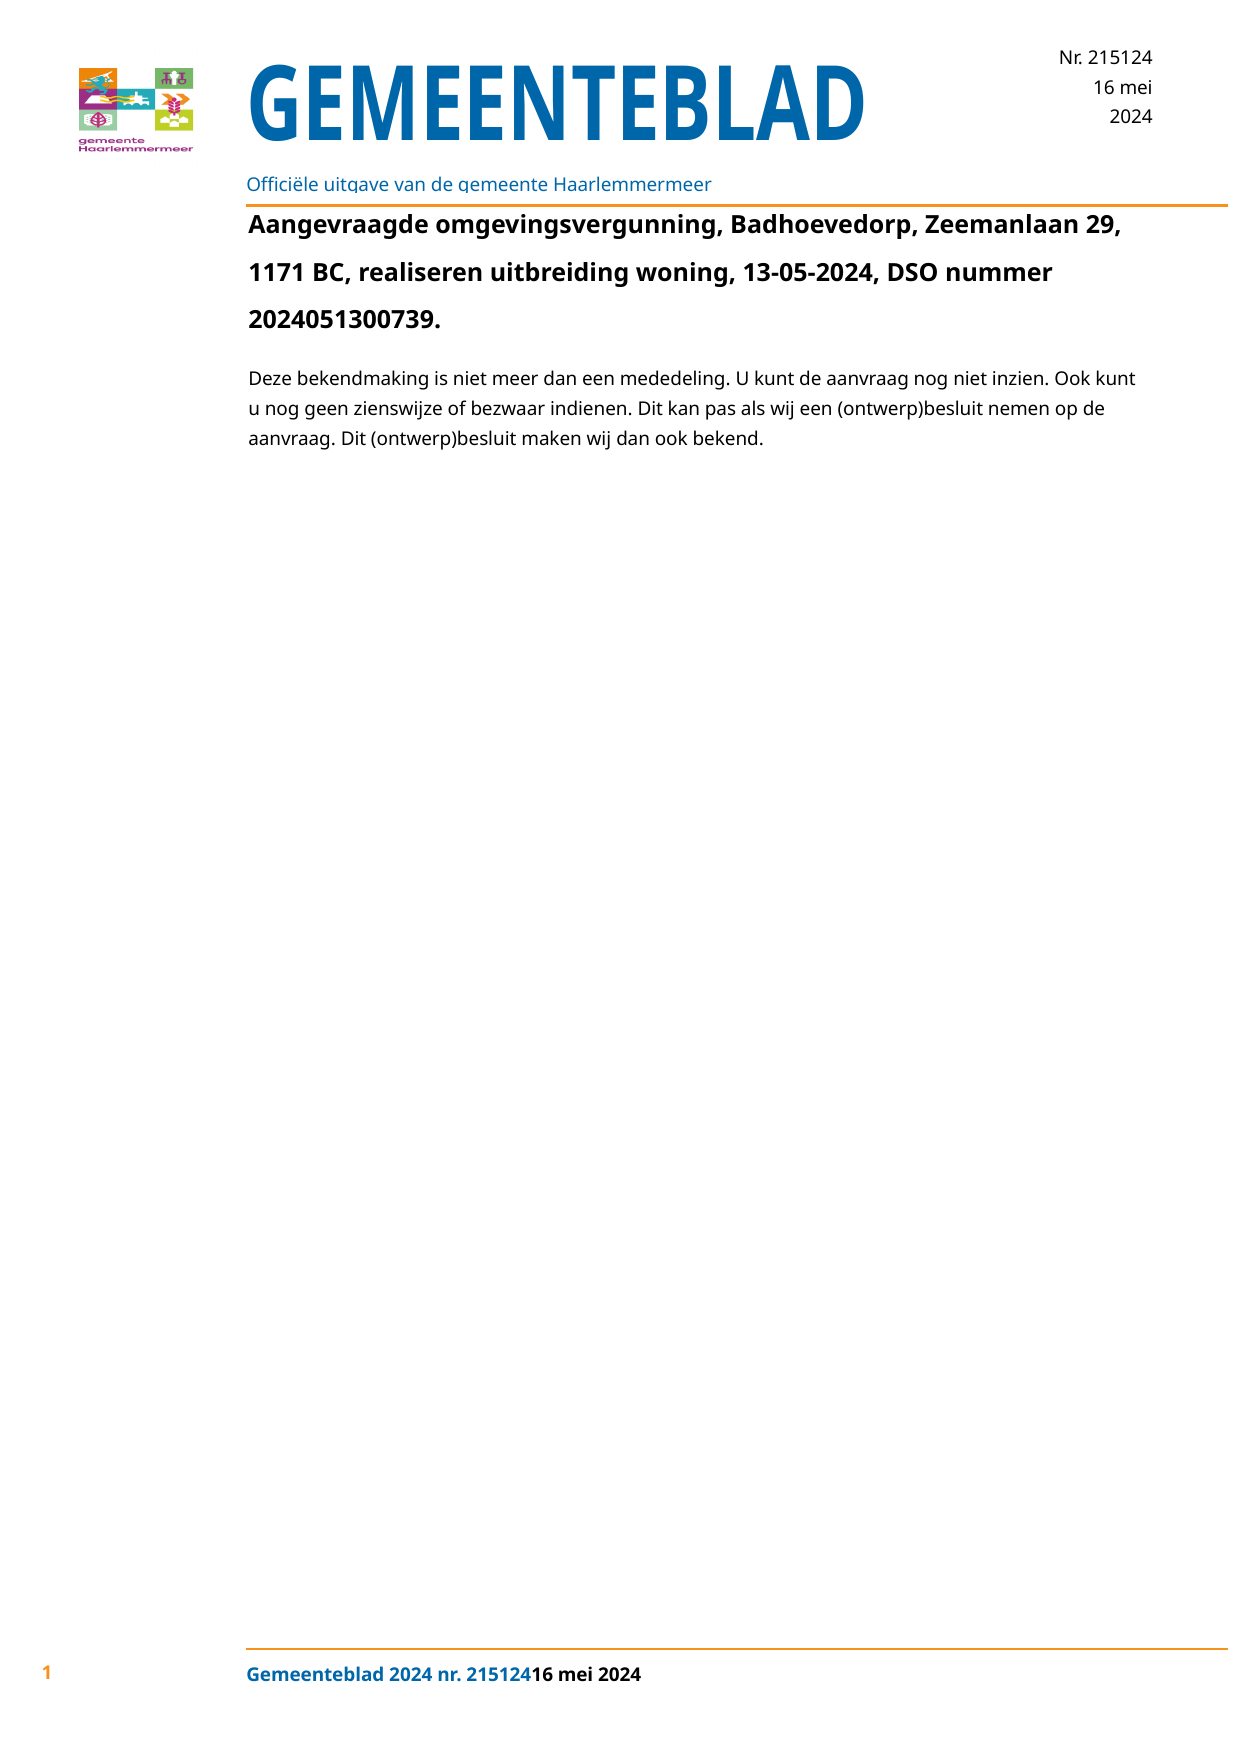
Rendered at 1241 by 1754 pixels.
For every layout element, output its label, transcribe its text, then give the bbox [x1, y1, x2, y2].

text Deze bekendmaking is niet meer dan een mededeling. U kunt de aanvraag nog niet inzien. Ook kunt u nog geen zienswijze of bezwaar indienen. Dit kan pas als wij een (ontwerp)besluit nemen op de aanvraag. Dit (ontwerp)besluit maken wij dan ook bekend. [248, 366, 1152, 450]
picture [41, 47, 231, 172]
text Aangevraagde omgevingsvergunning, Badhoevedorp, Zeemanlaan 29, 1171 BC, realiseren uitbreiding woning, 13-05-2024, DSO nummer 2024051300739. [248, 207, 1152, 336]
